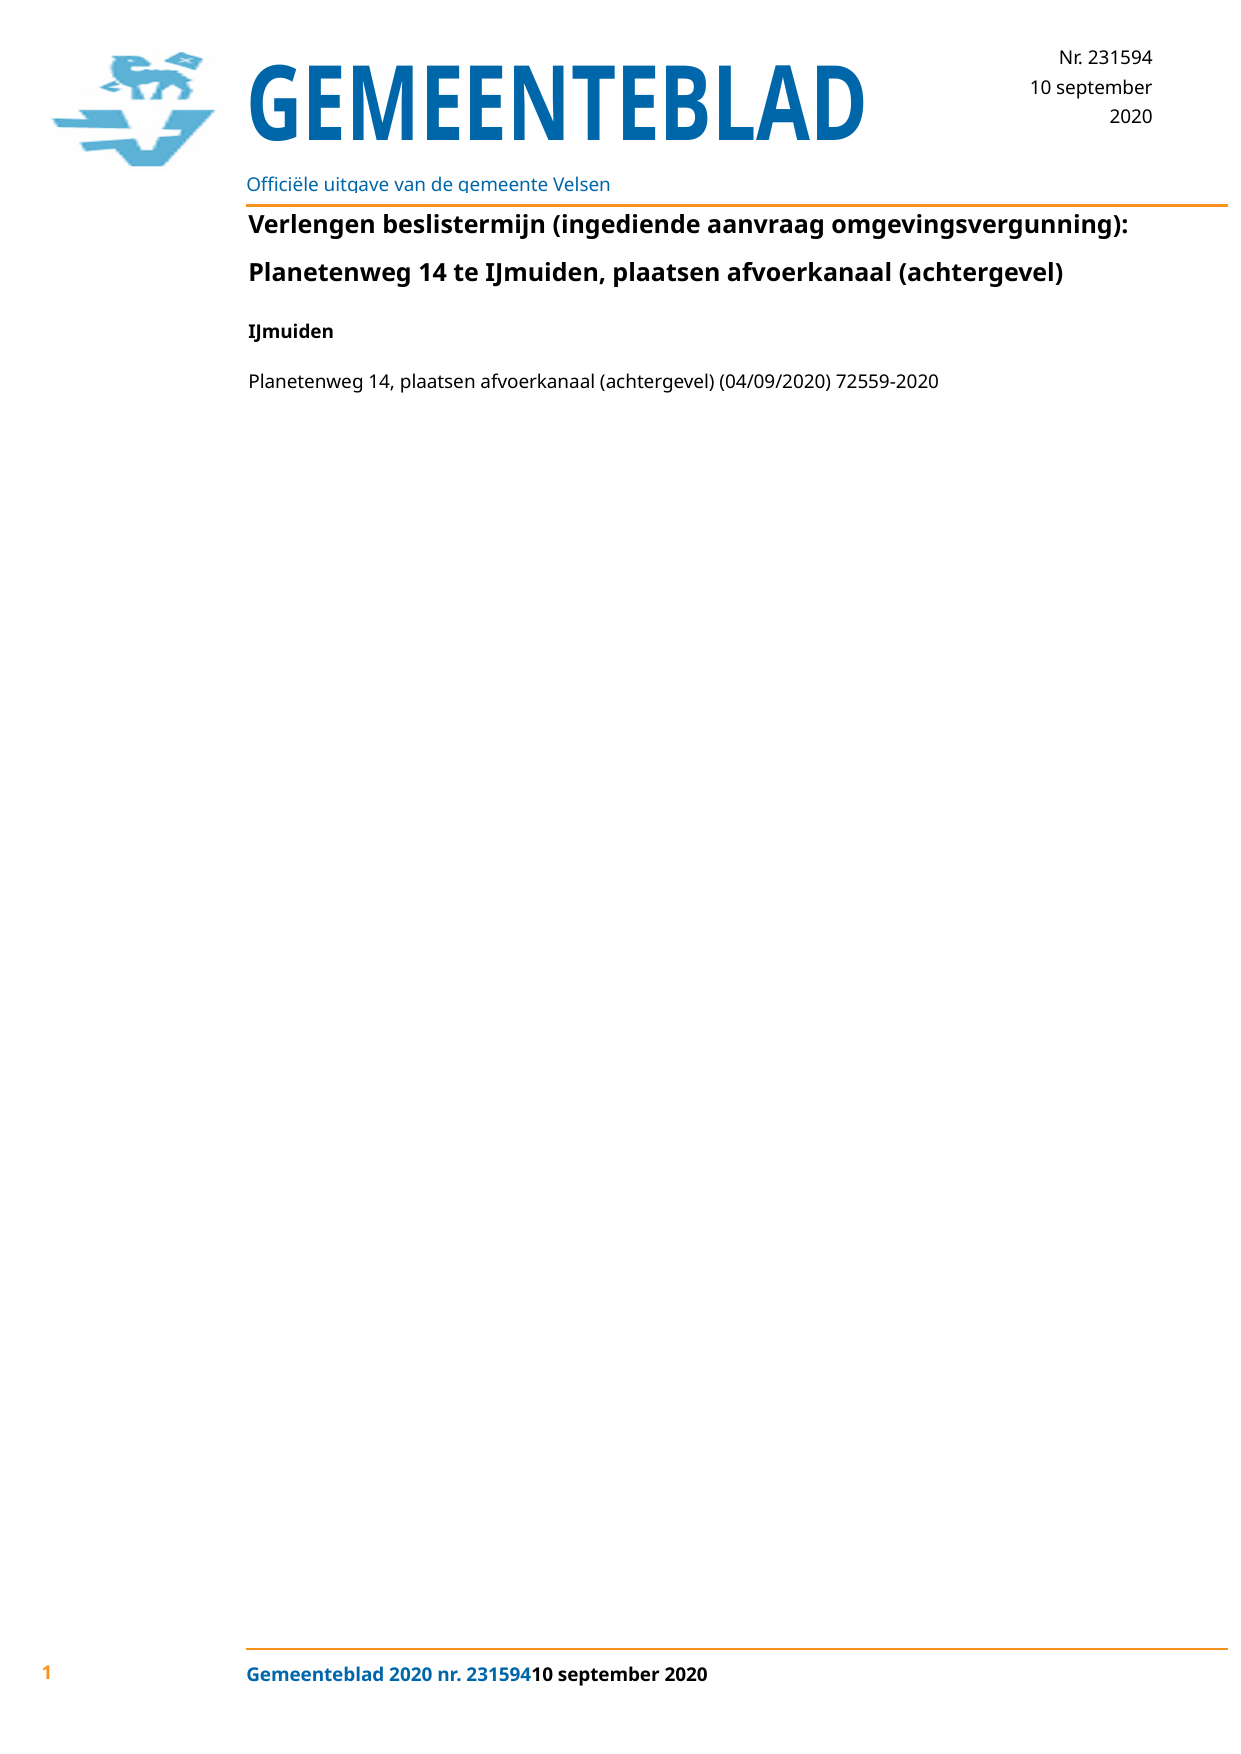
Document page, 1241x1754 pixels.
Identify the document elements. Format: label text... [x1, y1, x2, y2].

text Verlengen beslistermijn (ingediende aanvraag omgevingsvergunning): Planetenweg 14 te IJmuiden, plaatsen afvoerkanaal (achtergevel) [248, 207, 1152, 288]
text Planetenweg 14, plaatsen afvoerkanaal (achtergevel) (04/09/2020) 72559-2020 [248, 368, 1152, 394]
picture [41, 47, 231, 172]
text IJmuiden [248, 318, 1152, 344]
